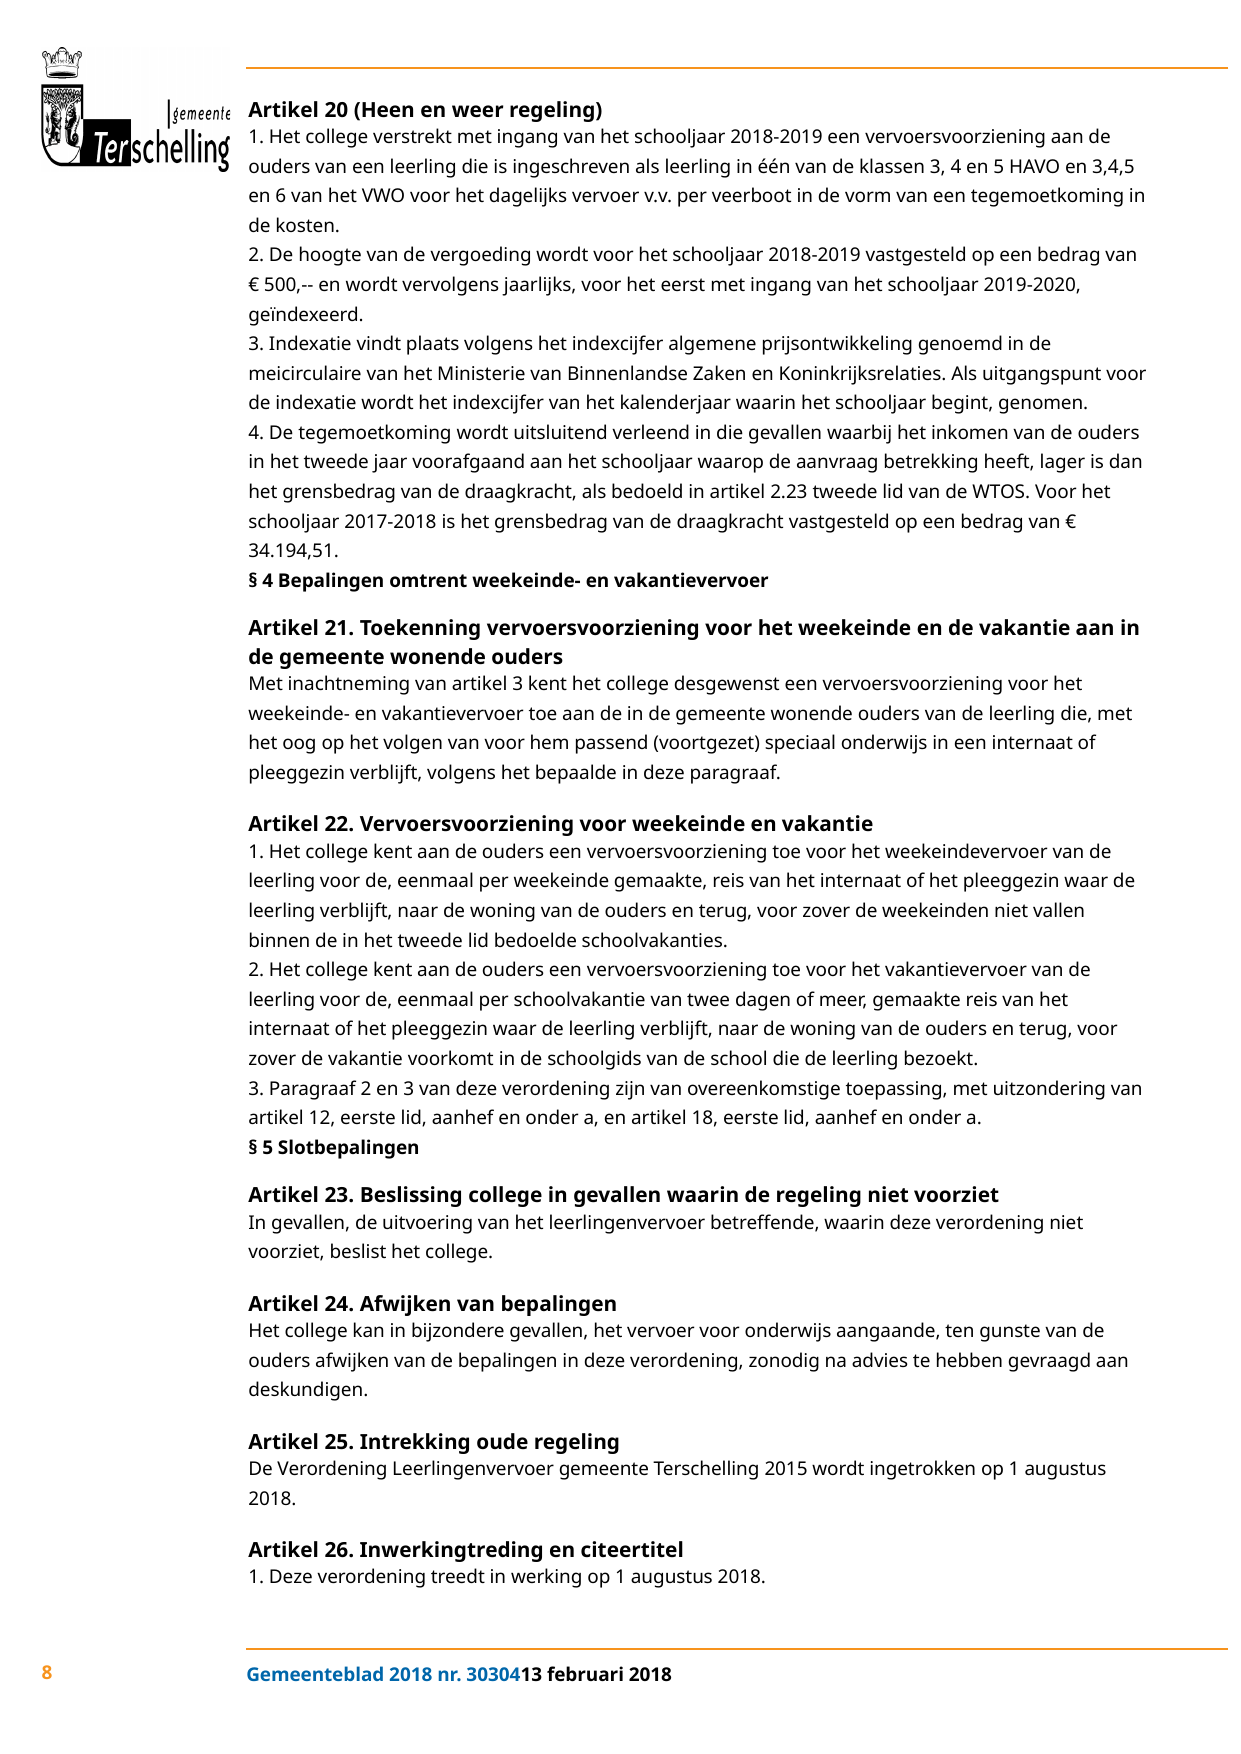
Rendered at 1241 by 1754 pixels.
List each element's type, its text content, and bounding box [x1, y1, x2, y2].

picture [41, 47, 231, 172]
text Artikel 20 (Heen en weer regeling) [248, 95, 1152, 123]
text 1. Het college verstrekt met ingang van het schooljaar 2018-2019 een vervoersvoorziening aan de ouders van een leerling die is ingeschreven als leerling in één van de klassen 3, 4 en 5 HAVO en 3,4,5 en 6 van het VWO voor het dagelijks vervoer v.v. per veerboot in de vorm van een tegemoetkoming in de kosten. [248, 123, 1152, 238]
text In gevallen, de uitvoering van het leerlingenvervoer betreffende, waarin deze verordening niet voorziet, beslist het college. [248, 1209, 1152, 1264]
text 3. Paragraaf 2 en 3 van deze verordening zijn van overeenkomstige toepassing, met uitzondering van artikel 12, eerste lid, aanhef en onder a, en artikel 18, eerste lid, aanhef en onder a. [248, 1075, 1152, 1130]
text Artikel 23. Beslissing college in gevallen waarin de regeling niet voorziet [248, 1180, 1152, 1209]
text Met inachtneming van artikel 3 kent het college desgewenst een vervoersvoorziening voor het weekeinde- en vakantievervoer toe aan de in de gemeente wonende ouders van de leerling die, met het oog op het volgen van voor hem passend (voortgezet) speciaal onderwijs in een internaat of pleeggezin verblijft, volgens het bepaalde in deze paragraaf. [248, 670, 1152, 785]
text Artikel 21. Toekenning vervoersvoorziening voor het weekeinde en de vakantie aan in de gemeente wonende ouders [248, 613, 1152, 670]
text De Verordening Leerlingenvervoer gemeente Terschelling 2015 wordt ingetrokken op 1 augustus 2018. [248, 1455, 1152, 1511]
text 3. Indexatie vindt plaats volgens het indexcijfer algemene prijsontwikkeling genoemd in de meicirculaire van het Ministerie van Binnenlandse Zaken en Koninkrijksrelaties. Als uitgangspunt voor de indexatie wordt het indexcijfer van het kalenderjaar waarin het schooljaar begint, genomen. [248, 330, 1152, 415]
text Artikel 24. Afwijken van bepalingen [248, 1289, 1152, 1317]
text Artikel 22. Vervoersvoorziening voor weekeinde en vakantie [248, 809, 1152, 838]
text 2. Het college kent aan de ouders een vervoersvoorziening toe voor het vakantievervoer van de leerling voor de, eenmaal per schoolvakantie van twee dagen of meer, gemaakte reis van het internaat of het pleeggezin waar de leerling verblijft, naar de woning van de ouders en terug, voor zover de vakantie voorkomt in de schoolgids van de school die de leerling bezoekt. [248, 956, 1152, 1071]
text 2. De hoogte van de vergoeding wordt voor het schooljaar 2018-2019 vastgesteld op een bedrag van € 500,-- en wordt vervolgens jaarlijks, voor het eerst met ingang van het schooljaar 2019-2020, geïndexeerd. [248, 242, 1152, 326]
text Artikel 26. Inwerkingtreding en citeertitel [248, 1535, 1152, 1564]
text 4. De tegemoetkoming wordt uitsluitend verleend in die gevallen waarbij het inkomen van de ouders in het tweede jaar voorafgaand aan het schooljaar waarop de aanvraag betrekking heeft, lager is dan het grensbedrag van de draagkracht, als bedoeld in artikel 2.23 tweede lid van de WTOS. Voor het schooljaar 2017-2018 is het grensbedrag van de draagkracht vastgesteld op een bedrag van € 34.194,51. [248, 419, 1152, 563]
text Het college kan in bijzondere gevallen, het vervoer voor onderwijs aangaande, ten gunste van de ouders afwijken van de bepalingen in deze verordening, zonodig na advies te hebben gevraagd aan deskundigen. [248, 1317, 1152, 1402]
text 1. Het college kent aan de ouders een vervoersvoorziening toe voor het weekeindevervoer van de leerling voor de, eenmaal per weekeinde gemaakte, reis van het internaat of het pleeggezin waar de leerling verblijft, naar de woning van de ouders en terug, voor zover de weekeinden niet vallen binnen de in het tweede lid bedoelde schoolvakanties. [248, 838, 1152, 952]
text § 4 Bepalingen omtrent weekeinde- en vakantievervoer [248, 567, 1152, 593]
text § 5 Slotbepalingen [248, 1134, 1152, 1159]
text Artikel 25. Intrekking oude regeling [248, 1427, 1152, 1455]
text 1. Deze verordening treedt in werking op 1 augustus 2018. [248, 1564, 1152, 1589]
